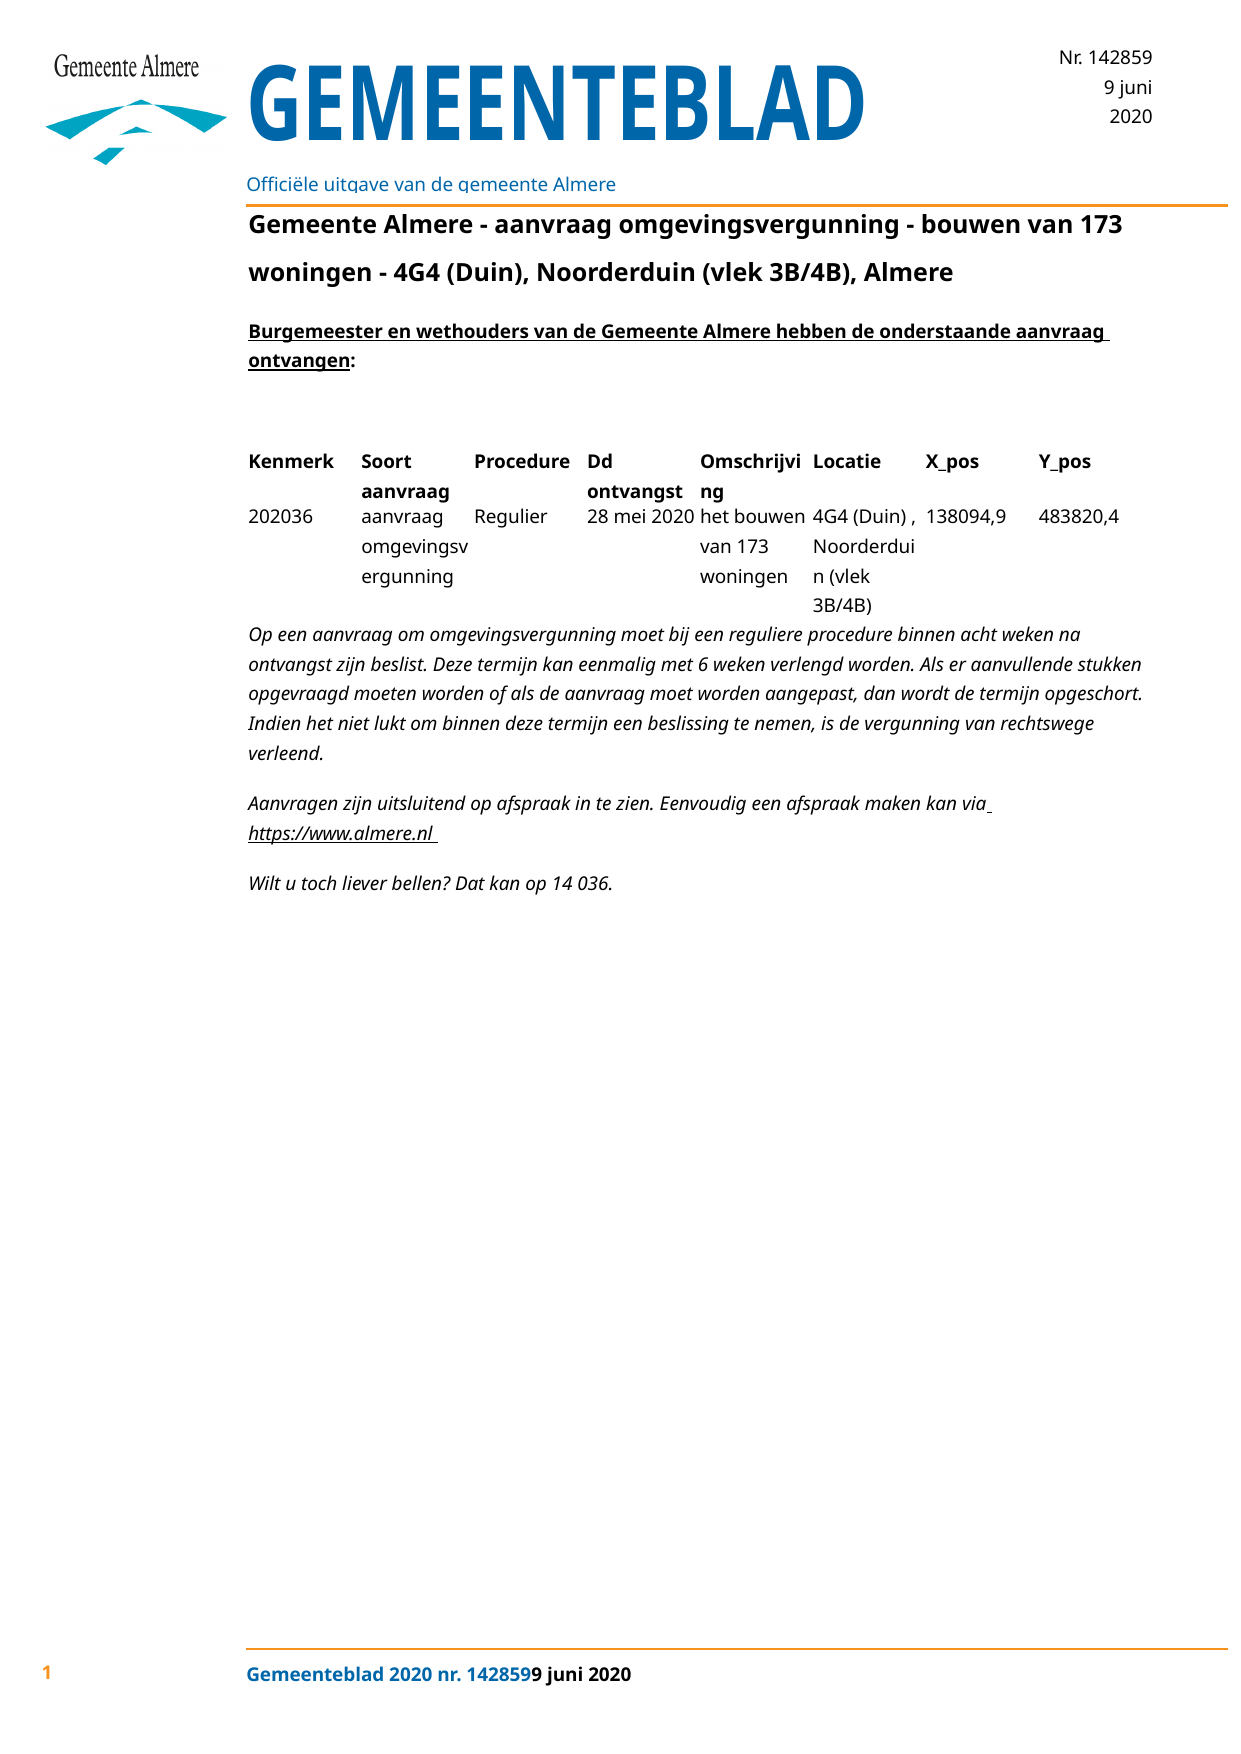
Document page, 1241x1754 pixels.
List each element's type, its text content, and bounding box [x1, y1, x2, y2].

table_cell 4G4 (Duin) , Noorderduin (vlek 3B/4B) [813, 504, 926, 618]
text Gemeente Almere - aanvraag omgevingsvergunning - bouwen van 173 woningen - 4G4 (Duin), Noorderduin (vlek 3B/4B), Almere [248, 207, 1152, 288]
table_header Kenmerk [248, 449, 361, 504]
table_header Locatie [813, 449, 926, 504]
table_cell het bouwen van 173 woningen [700, 504, 813, 618]
picture [41, 47, 231, 172]
text Wilt u toch liever bellen? Dat kan op 14 036. [248, 870, 1152, 896]
table_cell 483820,4 [1039, 504, 1152, 618]
text Aanvragen zijn uitsluitend op afspraak in te zien. Eenvoudig een afspraak maken kan via https://www.almere.nl [248, 790, 1152, 846]
table_header X_pos [926, 449, 1038, 504]
table_header Procedure [474, 449, 587, 504]
table_cell Regulier [474, 504, 587, 618]
table_cell 138094,9 [926, 504, 1038, 618]
table_header Soort aanvraag [361, 449, 474, 504]
text Op een aanvraag om omgevingsvergunning moet bij een reguliere procedure binnen acht weken na ontvangst zijn beslist. Deze termijn kan eenmalig met 6 weken verlengd worden. Als er aanvullende stukken opgevraagd moeten worden of als de aanvraag moet worden aangepast, dan wordt de termijn opgeschort. Indien het niet lukt om binnen deze termijn een beslissing te nemen, is de vergunning van rechtswege verleend. [248, 621, 1152, 766]
table_cell aanvraag omgevingsvergunning [361, 504, 474, 618]
table_header Y_pos [1039, 449, 1152, 504]
table_header Dd ontvangst [587, 449, 700, 504]
table_cell 202036 [248, 504, 361, 618]
table_header Omschrijving [700, 449, 813, 504]
table_cell 28 mei 2020 [587, 504, 700, 618]
text Burgemeester en wethouders van de Gemeente Almere hebben de onderstaande aanvraag ontvangen: [248, 318, 1152, 373]
